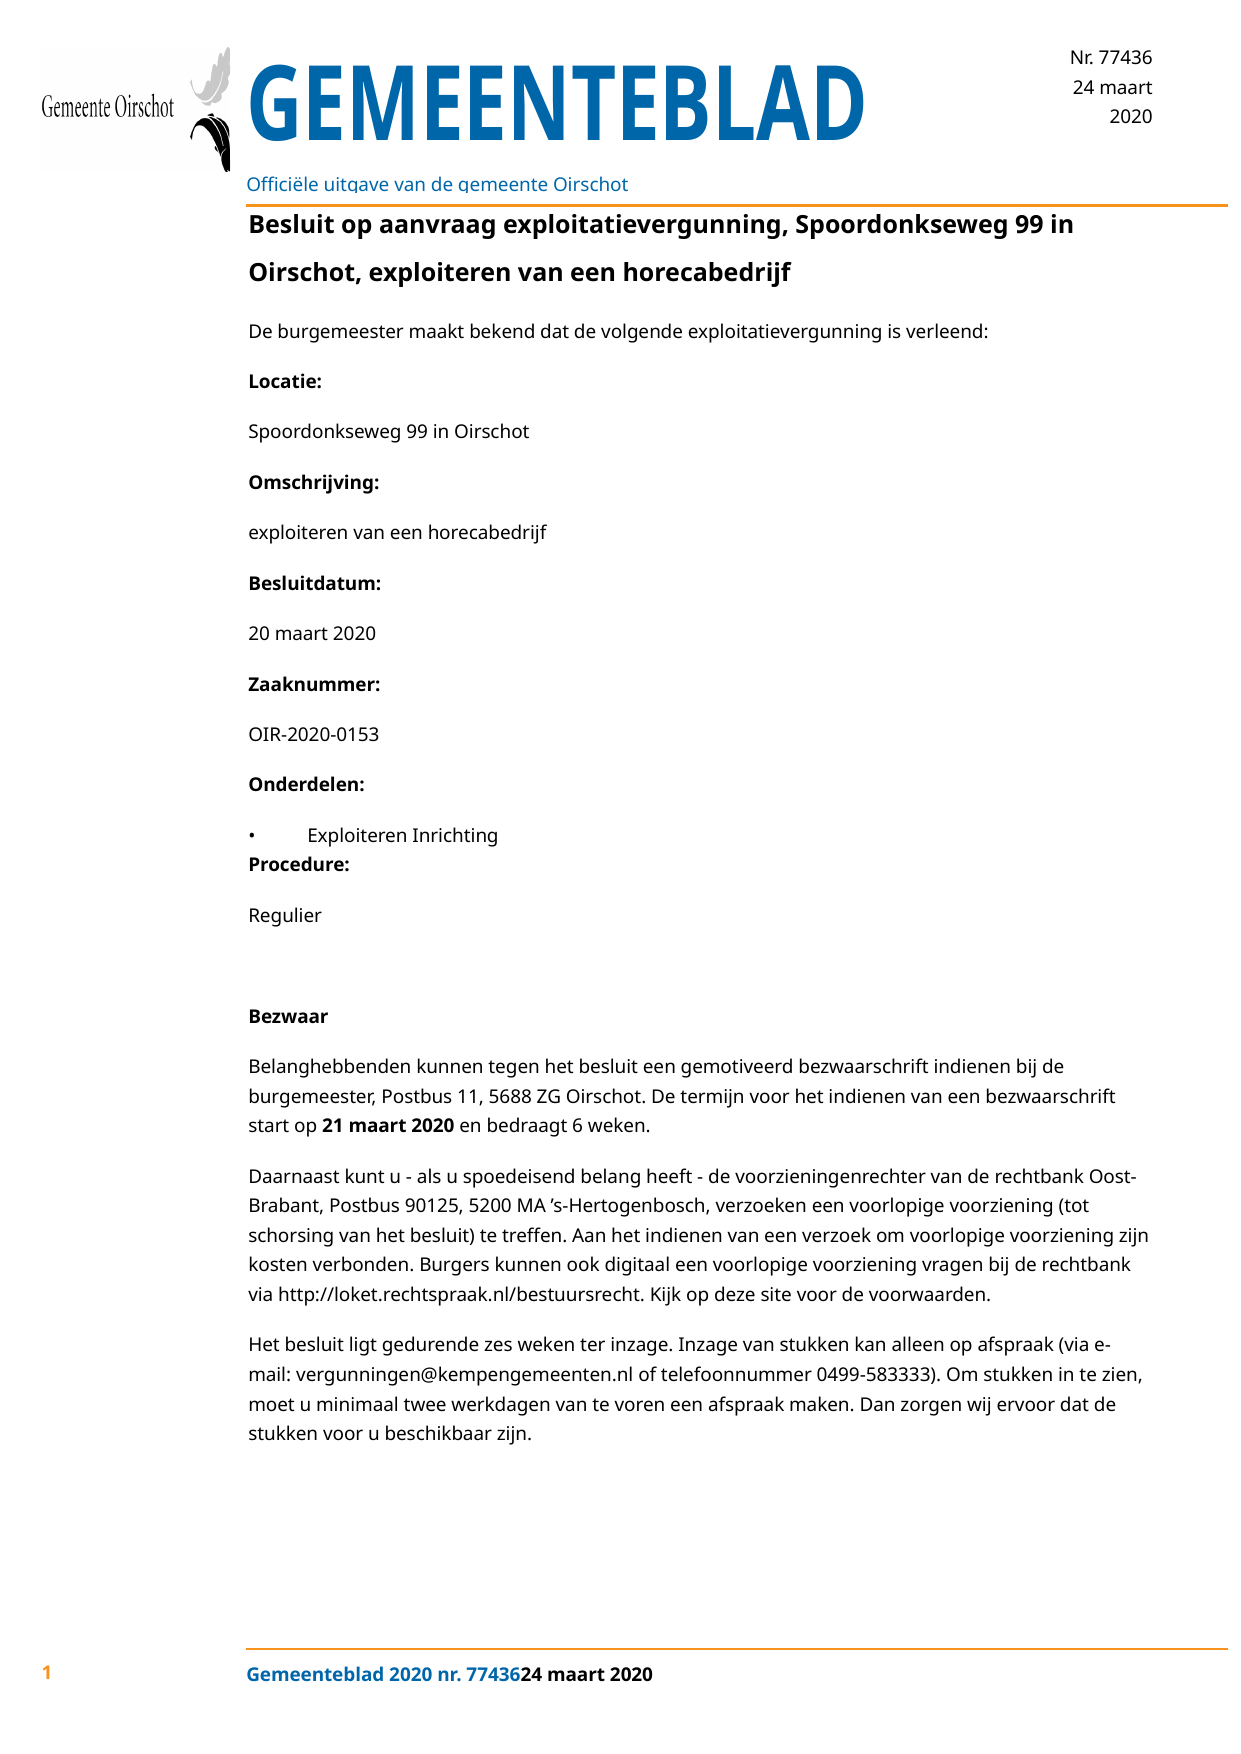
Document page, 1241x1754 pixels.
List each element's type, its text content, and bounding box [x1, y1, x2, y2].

picture [41, 47, 231, 172]
text Belanghebbenden kunnen tegen het besluit een gemotiveerd bezwaarschrift indienen bij de burgemeester, Postbus 11, 5688 ZG Oirschot. De termijn voor het indienen van een bezwaarschrift start op 21 maart 2020 en bedraagt 6 weken. [248, 1053, 1152, 1138]
text Spoordonkseweg 99 in Oirschot [248, 419, 1152, 444]
text Onderdelen: [248, 772, 1152, 797]
text Procedure: [248, 852, 1152, 877]
text Omschrijving: [248, 469, 1152, 495]
list Exploiteren Inrichting [248, 822, 1152, 848]
text 20 maart 2020 [248, 620, 1152, 646]
text Locatie: [248, 368, 1152, 394]
text Daarnaast kunt u - als u spoedeisend belang heeft - de voorzieningenrechter van de rechtbank Oost-Brabant, Postbus 90125, 5200 MA ’s-Hertogenbosch, verzoeken een voorlopige voorziening (tot schorsing van het besluit) te treffen. Aan het indienen van een verzoek om voorlopige voorziening zijn kosten verbonden. Burgers kunnen ook digitaal een voorlopige voorziening vragen bij de rechtbank via http://loket.rechtspraak.nl/bestuursrecht. Kijk op deze site voor de voorwaarden. [248, 1163, 1152, 1307]
text Besluit op aanvraag exploitatievergunning, Spoordonkseweg 99 in Oirschot, exploiteren van een horecabedrijf [248, 207, 1152, 288]
text Zaaknummer: [248, 671, 1152, 697]
text exploiteren van een horecabedrijf [248, 519, 1152, 545]
text De burgemeester maakt bekend dat de volgende exploitatievergunning is verleend: [248, 318, 1152, 344]
text Besluitdatum: [248, 570, 1152, 596]
text OIR-2020-0153 [248, 721, 1152, 747]
text Regulier [248, 902, 1152, 928]
text Het besluit ligt gedurende zes weken ter inzage. Inzage van stukken kan alleen op afspraak (via e-mail: vergunningen@kempengemeenten.nl of telefoonnummer 0499-583333). Om stukken in te zien, moet u minimaal twee werkdagen van te voren een afspraak maken. Dan zorgen wij ervoor dat de stukken voor u beschikbaar zijn. [248, 1332, 1152, 1446]
text Bezwaar [248, 1003, 1152, 1029]
